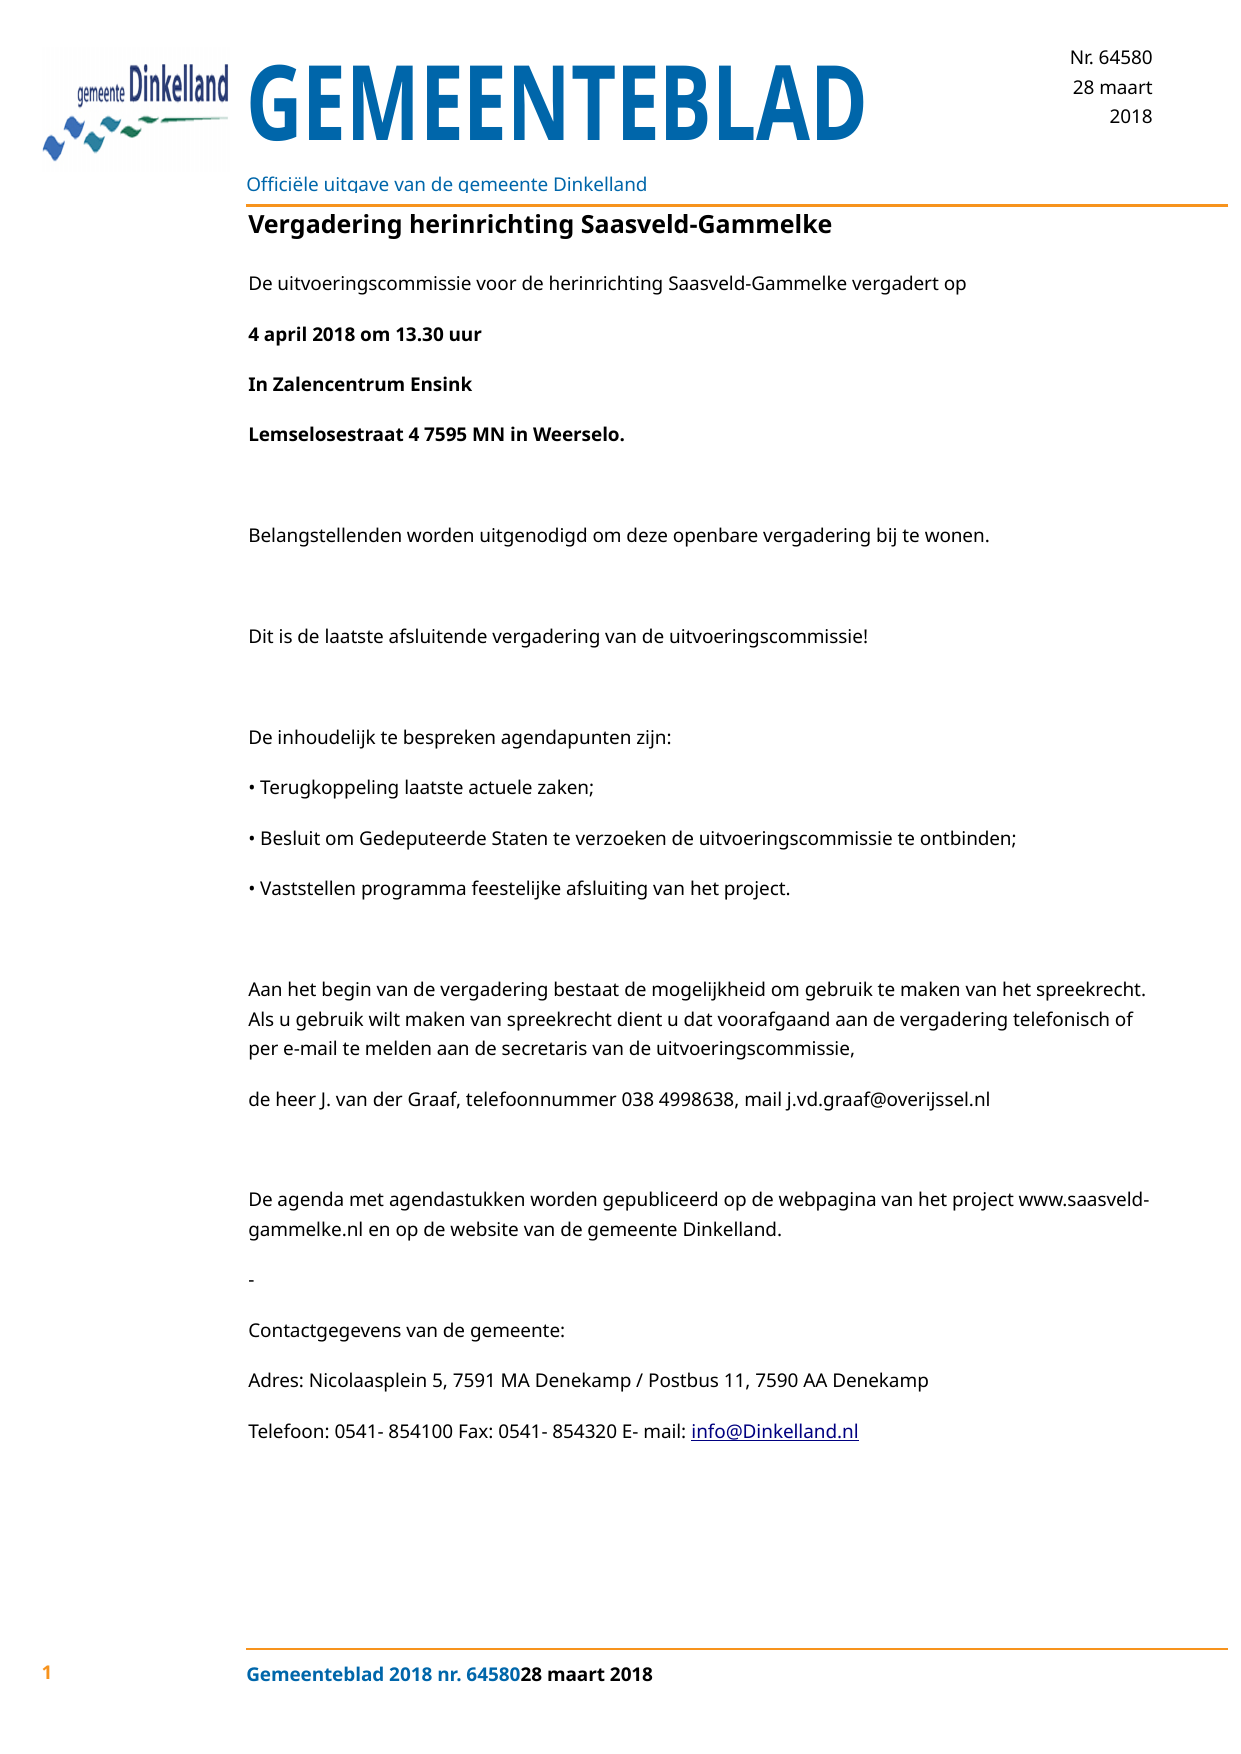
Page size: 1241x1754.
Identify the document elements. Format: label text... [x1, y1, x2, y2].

text De inhoudelijk te bespreken agendapunten zijn: [248, 724, 1152, 750]
text De agenda met agendastukken worden gepubliceerd op de webpagina van het project www.saasveld-gammelke.nl en op de website van de gemeente Dinkelland. [248, 1187, 1152, 1242]
text Vergadering herinrichting Saasveld-Gammelke [248, 207, 1152, 241]
text De uitvoeringscommissie voor de herinrichting Saasveld-Gammelke vergadert op [248, 270, 1152, 296]
text - [248, 1267, 1152, 1292]
text Telefoon: 0541- 854100 Fax: 0541- 854320 E- mail: info@Dinkelland.nl [248, 1418, 1152, 1443]
text Adres: Nicolaasplein 5, 7591 MA Denekamp / Postbus 11, 7590 AA Denekamp [248, 1367, 1152, 1393]
text • Vaststellen programma feestelijke afsluiting van het project. [248, 875, 1152, 901]
text Dit is de laatste afsluitende vergadering van de uitvoeringscommissie! [248, 623, 1152, 649]
text 4 april 2018 om 13.30 uur [248, 321, 1152, 346]
text • Besluit om Gedeputeerde Staten te verzoeken de uitvoeringscommissie te ontbinden; [248, 825, 1152, 851]
text Aan het begin van de vergadering bestaat de mogelijkheid om gebruik te maken van het spreekrecht. Als u gebruik wilt maken van spreekrecht dient u dat voorafgaand aan de vergadering telefonisch of per e-mail te melden aan de secretaris van de uitvoeringscommissie, [248, 976, 1152, 1061]
text Belangstellenden worden uitgenodigd om deze openbare vergadering bij te wonen. [248, 522, 1152, 548]
text In Zalencentrum Ensink [248, 371, 1152, 397]
text Lemselosestraat 4 7595 MN in Weerselo. [248, 422, 1152, 447]
text • Terugkoppeling laatste actuele zaken; [248, 774, 1152, 800]
picture [41, 47, 231, 172]
text Contactgegevens van de gemeente: [248, 1317, 1152, 1343]
text de heer J. van der Graaf, telefoonnummer 038 4998638, mail j.vd.graaf@overijssel.nl [248, 1086, 1152, 1111]
